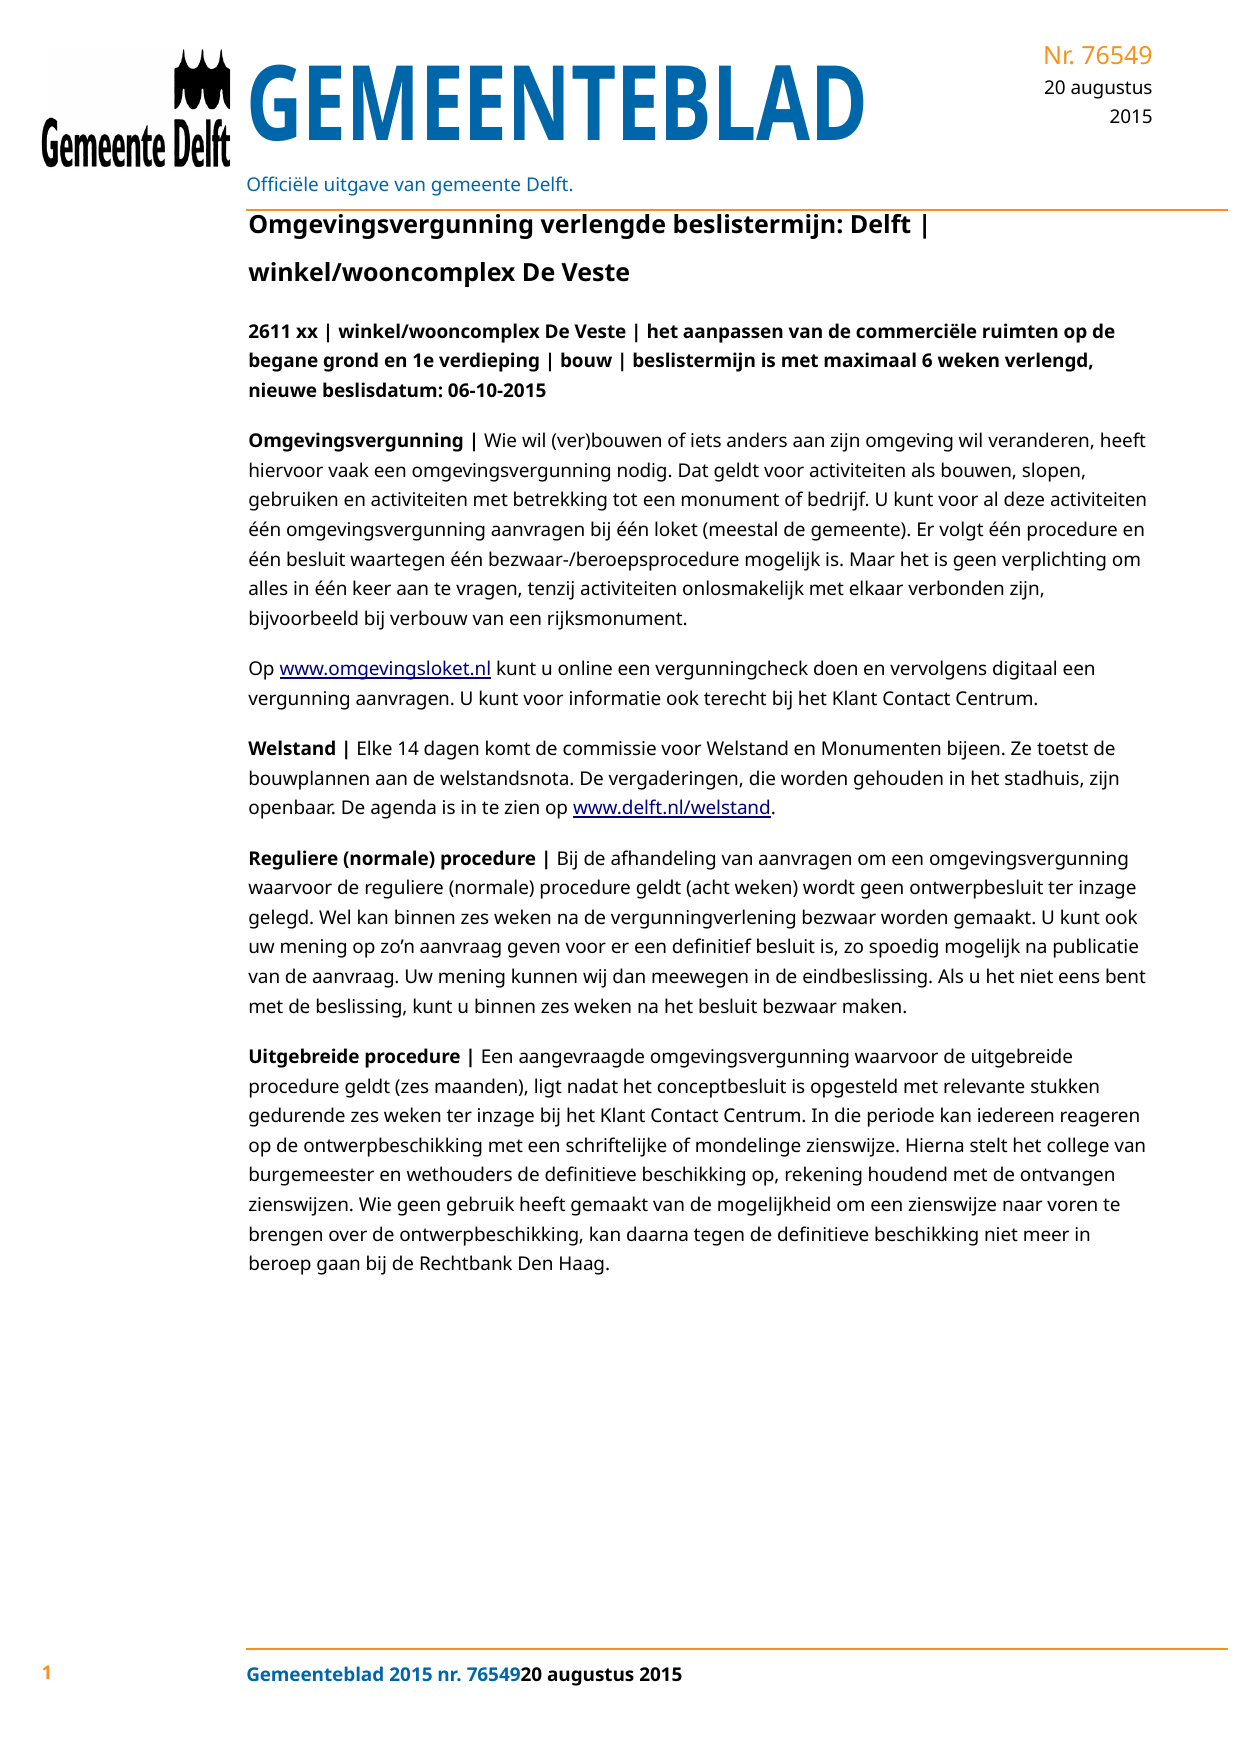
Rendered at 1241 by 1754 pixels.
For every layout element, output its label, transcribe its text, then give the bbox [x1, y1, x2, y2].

text Welstand | Elke 14 dagen komt de commissie voor Welstand en Monumenten bijeen. Ze toetst de bouwplannen aan de welstandsnota. De vergaderingen, die worden gehouden in het stadhuis, zijn openbaar. De agenda is in te zien op www.delft.nl/welstand. [248, 735, 1152, 820]
text Op www.omgevingsloket.nl kunt u online een vergunningcheck doen en vervolgens digitaal een vergunning aanvragen. U kunt voor informatie ook terecht bij het Klant Contact Centrum. [248, 655, 1152, 711]
picture [41, 47, 231, 172]
text Omgevingsvergunning | Wie wil (ver)bouwen of iets anders aan zijn omgeving wil veranderen, heeft hiervoor vaak een omgevingsvergunning nodig. Dat geldt voor activiteiten als bouwen, slopen, gebruiken en activiteiten met betrekking tot een monument of bedrijf. U kunt voor al deze activiteiten één omgevingsvergunning aanvragen bij één loket (meestal de gemeente). Er volgt één procedure en één besluit waartegen één bezwaar-/beroepsprocedure mogelijk is. Maar het is geen verplichting om alles in één keer aan te vragen, tenzij activiteiten onlosmakelijk met elkaar verbonden zijn, bijvoorbeeld bij verbouw van een rijksmonument. [248, 427, 1152, 631]
text Uitgebreide procedure | Een aangevraagde omgevingsvergunning waarvoor de uitgebreide procedure geldt (zes maanden), ligt nadat het conceptbesluit is opgesteld met relevante stukken gedurende zes weken ter inzage bij het Klant Contact Centrum. In die periode kan iedereen reageren op de ontwerpbeschikking met een schriftelijke of mondelinge zienswijze. Hierna stelt het college van burgemeester en wethouders de definitieve beschikking op, rekening houdend met de ontvangen zienswijzen. Wie geen gebruik heeft gemaakt van de mogelijkheid om een zienswijze naar voren te brengen over de ontwerpbeschikking, kan daarna tegen de definitieve beschikking niet meer in beroep gaan bij de Rechtbank Den Haag. [248, 1043, 1152, 1276]
text 2611 xx | winkel/wooncomplex De Veste | het aanpassen van de commerciële ruimten op de begane grond en 1e verdieping | bouw | beslistermijn is met maximaal 6 weken verlengd, nieuwe beslisdatum: 06-10-2015 [248, 318, 1152, 403]
text Reguliere (normale) procedure | Bij de afhandeling van aanvragen om een omgevingsvergunning waarvoor de reguliere (normale) procedure geldt (acht weken) wordt geen ontwerpbesluit ter inzage gelegd. Wel kan binnen zes weken na de vergunningverlening bezwaar worden gemaakt. U kunt ook uw mening op zo’n aanvraag geven voor er een definitief besluit is, zo spoedig mogelijk na publicatie van de aanvraag. Uw mening kunnen wij dan meewegen in de eindbeslissing. Als u het niet eens bent met de beslissing, kunt u binnen zes weken na het besluit bezwaar maken. [248, 845, 1152, 1019]
text Omgevingsvergunning verlengde beslistermijn: Delft | winkel/wooncomplex De Veste [248, 211, 1152, 288]
